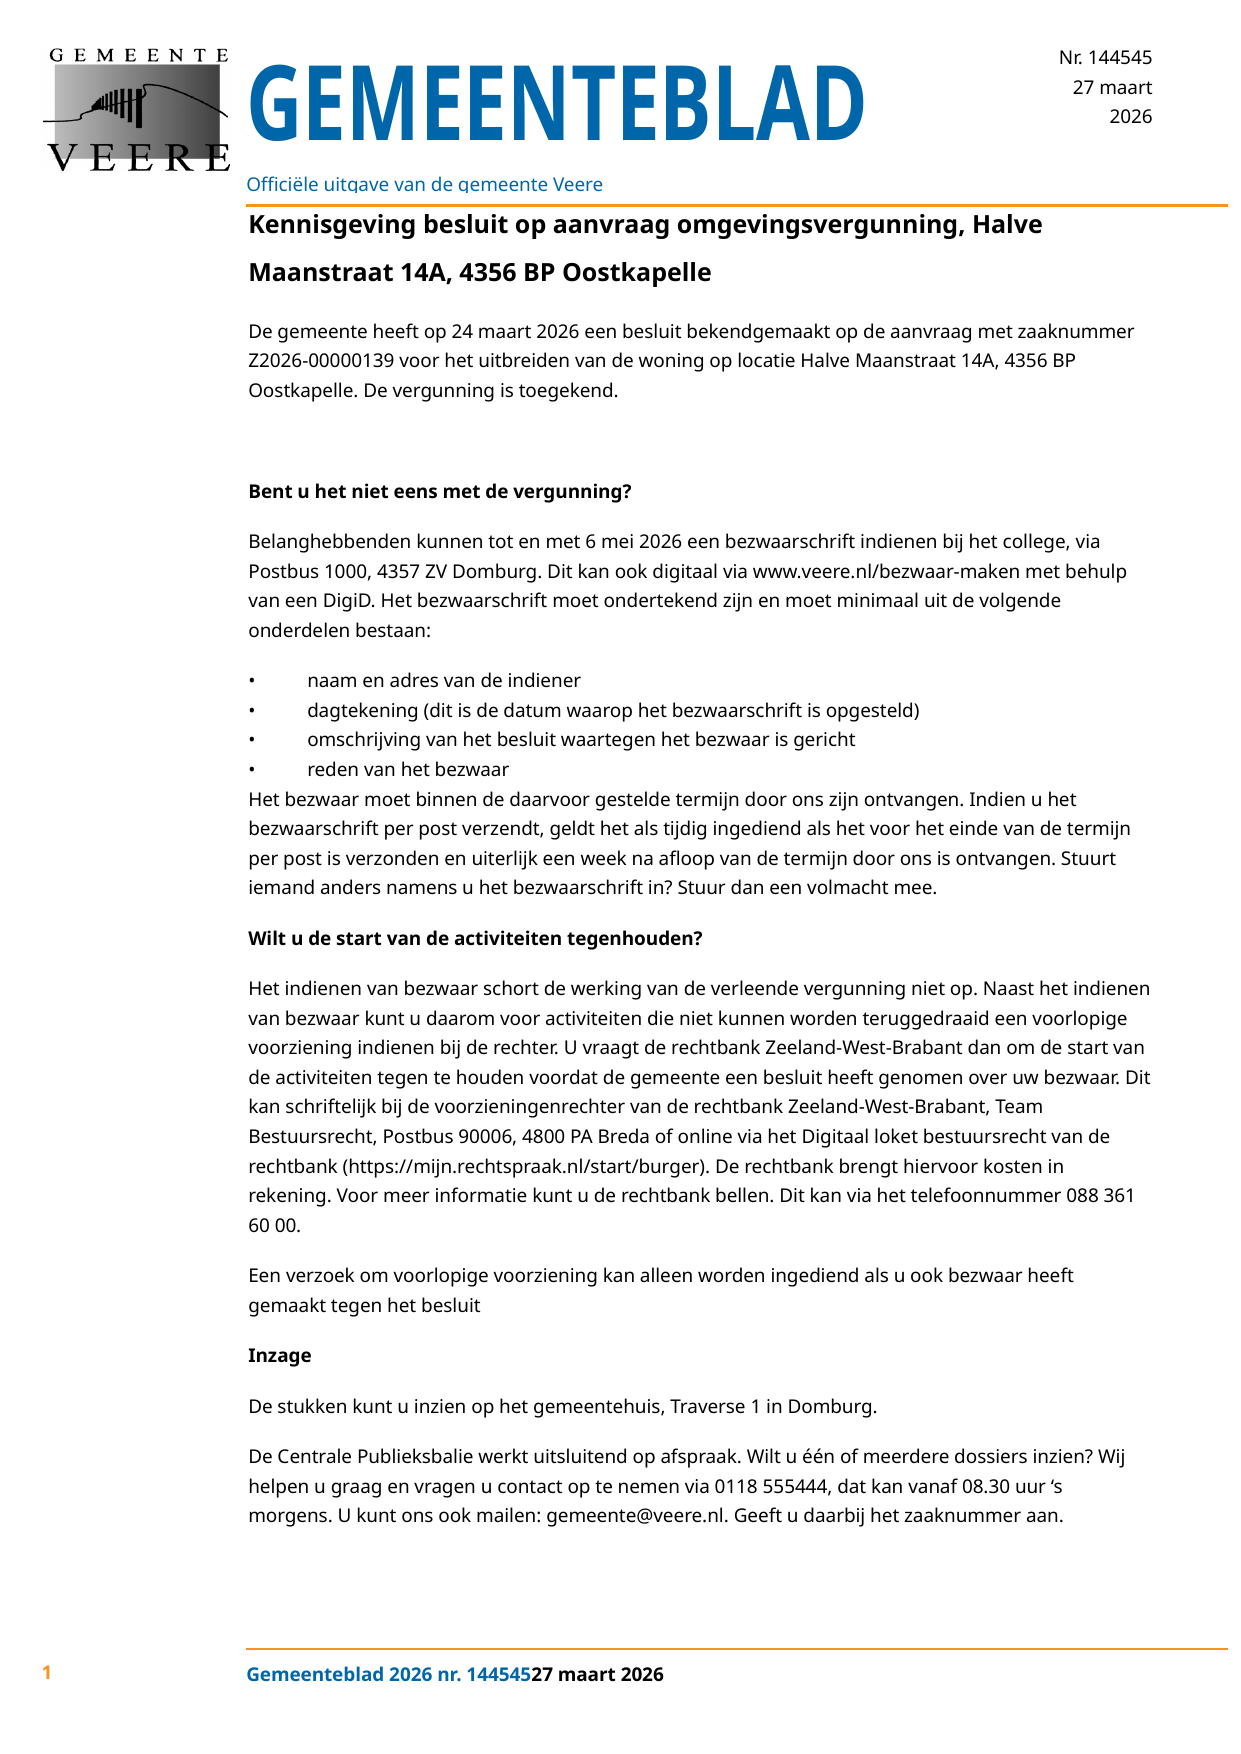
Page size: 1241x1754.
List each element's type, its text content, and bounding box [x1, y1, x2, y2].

text Kennisgeving besluit op aanvraag omgevingsvergunning, Halve Maanstraat 14A, 4356 BP Oostkapelle [248, 207, 1152, 288]
list reden van het bezwaar [248, 756, 1152, 782]
text Een verzoek om voorlopige voorziening kan alleen worden ingediend als u ook bezwaar heeft gemaakt tegen het besluit [248, 1262, 1152, 1318]
text Het indienen van bezwaar schort de werking van de verleende vergunning niet op. Naast het indienen van bezwaar kunt u daarom voor activiteiten die niet kunnen worden teruggedraaid een voorlopige voorziening indienen bij de rechter. U vraagt de rechtbank Zeeland-West-Brabant dan om de start van de activiteiten tegen te houden voordat de gemeente een besluit heeft genomen over uw bezwaar. Dit kan schriftelijk bij de voorzieningenrechter van de rechtbank Zeeland-West-Brabant, Team Bestuursrecht, Postbus 90006, 4800 PA Breda of online via het Digitaal loket bestuursrecht van de rechtbank (https://mijn.rechtspraak.nl/start/burger). De rechtbank brengt hiervoor kosten in rekening. Voor meer informatie kunt u de rechtbank bellen. Dit kan via het telefoonnummer 088 361 60 00. [248, 975, 1152, 1238]
picture [41, 47, 231, 172]
list dagtekening (dit is de datum waarop het bezwaarschrift is opgesteld) [248, 697, 1152, 723]
text De gemeente heeft op 24 maart 2026 een besluit bekendgemaakt op de aanvraag met zaaknummer Z2026-00000139 voor het uitbreiden van de woning op locatie Halve Maanstraat 14A, 4356 BP Oostkapelle. De vergunning is toegekend. [248, 318, 1152, 403]
text Inzage [248, 1342, 1152, 1368]
text Wilt u de start van de activiteiten tegenhouden? [248, 925, 1152, 951]
text Belanghebbenden kunnen tot en met 6 mei 2026 een bezwaarschrift indienen bij het college, via Postbus 1000, 4357 ZV Domburg. Dit kan ook digitaal via www.veere.nl/bezwaar-maken met behulp van een DigiD. Het bezwaarschrift moet ondertekend zijn en moet minimaal uit de volgende onderdelen bestaan: [248, 528, 1152, 643]
text De stukken kunt u inzien op het gemeentehuis, Traverse 1 in Domburg. [248, 1393, 1152, 1419]
text Bent u het niet eens met de vergunning? [248, 478, 1152, 504]
list naam en adres van de indiener [248, 667, 1152, 693]
list omschrijving van het besluit waartegen het bezwaar is gericht [248, 727, 1152, 752]
text Het bezwaar moet binnen de daarvoor gestelde termijn door ons zijn ontvangen. Indien u het bezwaarschrift per post verzendt, geldt het als tijdig ingediend als het voor het einde van de termijn per post is verzonden en uiterlijk een week na afloop van de termijn door ons is ontvangen. Stuurt iemand anders namens u het bezwaarschrift in? Stuur dan een volmacht mee. [248, 786, 1152, 900]
text De Centrale Publieksbalie werkt uitsluitend op afspraak. Wilt u één of meerdere dossiers inzien? Wij helpen u graag en vragen u contact op te nemen via 0118 555444, dat kan vanaf 08.30 uur ‘s morgens. U kunt ons ook mailen: gemeente@veere.nl. Geeft u daarbij het zaaknummer aan. [248, 1443, 1152, 1528]
